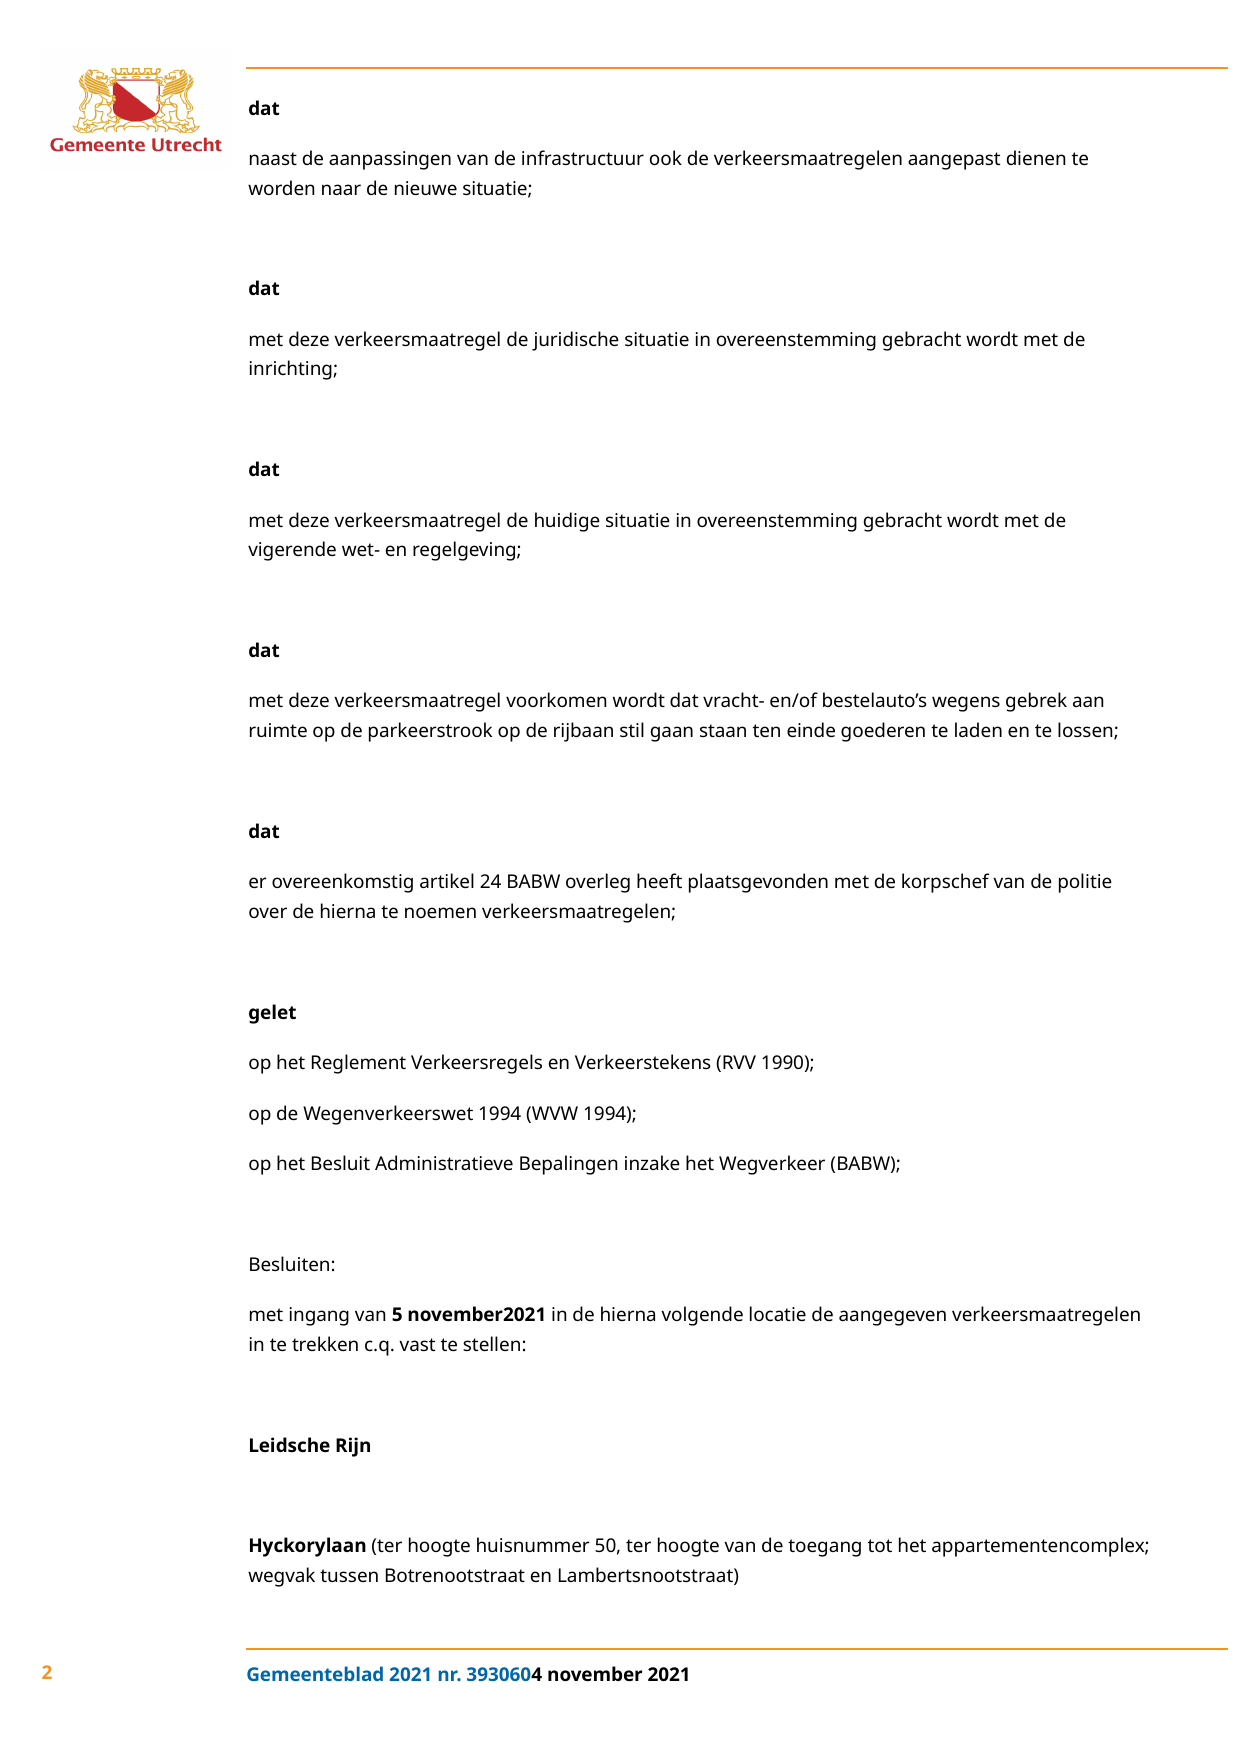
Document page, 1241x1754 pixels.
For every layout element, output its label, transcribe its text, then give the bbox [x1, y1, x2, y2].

text met deze verkeersmaatregel de juridische situatie in overeenstemming gebracht wordt met de inrichting; [248, 326, 1152, 381]
text dat [248, 456, 1152, 482]
text met ingang van 5 november2021 in de hierna volgende locatie de aangegeven verkeersmaatregelen in te trekken c.q. vast te stellen: [248, 1301, 1152, 1357]
text met deze verkeersmaatregel voorkomen wordt dat vracht- en/of bestelauto’s wegens gebrek aan ruimte op de parkeerstrook op de rijbaan stil gaan staan ten einde goederen te laden en te lossen; [248, 688, 1152, 743]
text dat [248, 637, 1152, 663]
text op het Besluit Administratieve Bepalingen inzake het Wegverkeer (BABW); [248, 1150, 1152, 1176]
text op het Reglement Verkeersregels en Verkeerstekens (RVV 1990); [248, 1049, 1152, 1075]
text Leidsche Rijn [248, 1432, 1152, 1458]
text er overeenkomstig artikel 24 BABW overleg heeft plaatsgevonden met de korpschef van de politie over de hierna te noemen verkeersmaatregelen; [248, 868, 1152, 924]
text dat [248, 818, 1152, 844]
text op de Wegenverkeerswet 1994 (WVW 1994); [248, 1100, 1152, 1126]
text met deze verkeersmaatregel de huidige situatie in overeenstemming gebracht wordt met de vigerende wet- en regelgeving; [248, 507, 1152, 562]
text dat [248, 95, 1152, 121]
text Hyckorylaan (ter hoogte huisnummer 50, ter hoogte van de toegang tot het appartementencomplex; wegvak tussen Botrenootstraat en Lambertsnootstraat) [248, 1533, 1152, 1588]
text gelet [248, 999, 1152, 1025]
picture [41, 47, 231, 172]
text dat [248, 276, 1152, 301]
text naast de aanpassingen van de infrastructuur ook de verkeersmaatregelen aangepast dienen te worden naar de nieuwe situatie; [248, 145, 1152, 201]
text Besluiten: [248, 1251, 1152, 1277]
